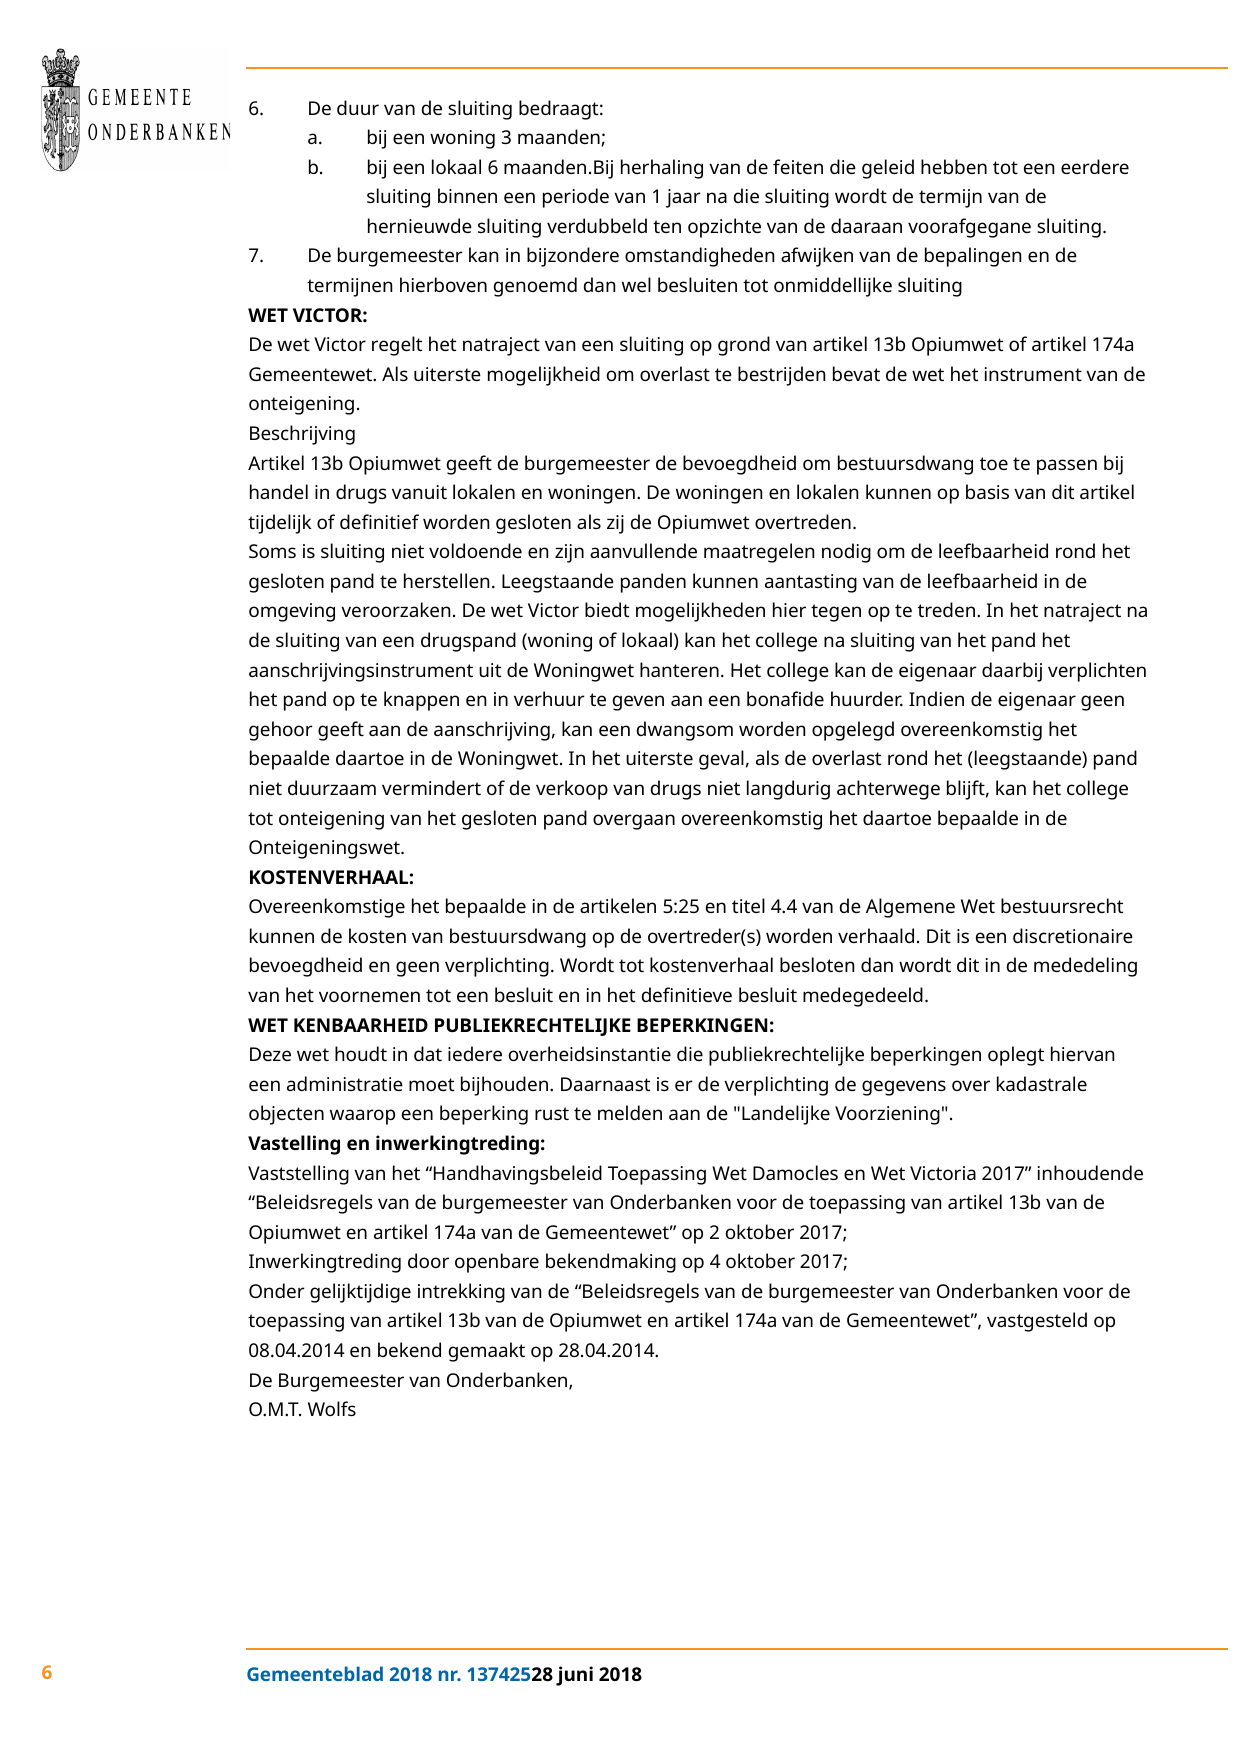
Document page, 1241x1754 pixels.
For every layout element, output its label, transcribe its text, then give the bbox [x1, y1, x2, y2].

text Inwerkingtreding door openbare bekendmaking op 4 oktober 2017; [248, 1248, 1152, 1274]
text Vastelling en inwerkingtreding: [248, 1130, 1152, 1156]
text De wet Victor regelt het natraject van een sluiting op grond van artikel 13b Opiumwet of artikel 174a Gemeentewet. Als uiterste mogelijkheid om overlast te bestrijden bevat de wet het instrument van de onteigening. [248, 331, 1152, 416]
list bij een woning 3 maanden; [307, 124, 1152, 150]
picture [41, 47, 231, 172]
text WET KENBAARHEID PUBLIEKRECHTELIJKE BEPERKINGEN: [248, 1012, 1152, 1038]
text KOSTENVERHAAL: [248, 864, 1152, 890]
text Vaststelling van het “Handhavingsbeleid Toepassing Wet Damocles en Wet Victoria 2017” inhoudende “Beleidsregels van de burgemeester van Onderbanken voor de toepassing van artikel 13b van de Opiumwet en artikel 174a van de Gemeentewet” op 2 oktober 2017; [248, 1160, 1152, 1245]
text Overeenkomstige het bepaalde in de artikelen 5:25 en titel 4.4 van de Algemene Wet bestuursrecht kunnen de kosten van bestuursdwang op de overtreder(s) worden verhaald. Dit is een discretionaire bevoegdheid en geen verplichting. Wordt tot kostenverhaal besloten dan wordt dit in de mededeling van het voornemen tot een besluit en in het definitieve besluit medegedeeld. [248, 893, 1152, 1008]
text Artikel 13b Opiumwet geeft de burgemeester de bevoegdheid om bestuursdwang toe te passen bij handel in drugs vanuit lokalen en woningen. De woningen en lokalen kunnen op basis van dit artikel tijdelijk of definitief worden gesloten als zij de Opiumwet overtreden. [248, 450, 1152, 535]
text Soms is sluiting niet voldoende en zijn aanvullende maatregelen nodig om de leefbaarheid rond het gesloten pand te herstellen. Leegstaande panden kunnen aantasting van de leefbaarheid in de omgeving veroorzaken. De wet Victor biedt mogelijkheden hier tegen op te treden. In het natraject na de sluiting van een drugspand (woning of lokaal) kan het college na sluiting van het pand het aanschrijvingsinstrument uit de Woningwet hanteren. Het college kan de eigenaar daarbij verplichten het pand op te knappen en in verhuur te geven aan een bonafide huurder. Indien de eigenaar geen gehoor geeft aan de aanschrijving, kan een dwangsom worden opgelegd overeenkomstig het bepaalde daartoe in de Woningwet. In het uiterste geval, als de overlast rond het (leegstaande) pand niet duurzaam vermindert of de verkoop van drugs niet langdurig achterwege blijft, kan het college tot onteigening van het gesloten pand overgaan overeenkomstig het daartoe bepaalde in de Onteigeningswet. [248, 538, 1152, 860]
text WET VICTOR: [248, 302, 1152, 328]
text Deze wet houdt in dat iedere overheidsinstantie die publiekrechtelijke beperkingen oplegt hiervan een administratie moet bijhouden. Daarnaast is er de verplichting de gegevens over kadastrale objecten waarop een beperking rust te melden aan de "Landelijke Voorziening". [248, 1041, 1152, 1126]
list bij een lokaal 6 maanden.Bij herhaling van de feiten die geleid hebben tot een eerdere sluiting binnen een periode van 1 jaar na die sluiting wordt de termijn van de hernieuwde sluiting verdubbeld ten opzichte van de daaraan voorafgegane sluiting. [307, 154, 1152, 239]
text Beschrijving [248, 420, 1152, 446]
list De burgemeester kan in bijzondere omstandigheden afwijken van de bepalingen en de termijnen hierboven genoemd dan wel besluiten tot onmiddellijke sluiting [248, 243, 1152, 298]
text Onder gelijktijdige intrekking van de “Beleidsregels van de burgemeester van Onderbanken voor de toepassing van artikel 13b van de Opiumwet en artikel 174a van de Gemeentewet”, vastgesteld op 08.04.2014 en bekend gemaakt op 28.04.2014. [248, 1278, 1152, 1363]
text O.M.T. Wolfs [248, 1396, 1152, 1422]
text De Burgemeester van Onderbanken, [248, 1367, 1152, 1393]
list De duur van de sluiting bedraagt: [248, 95, 1152, 121]
